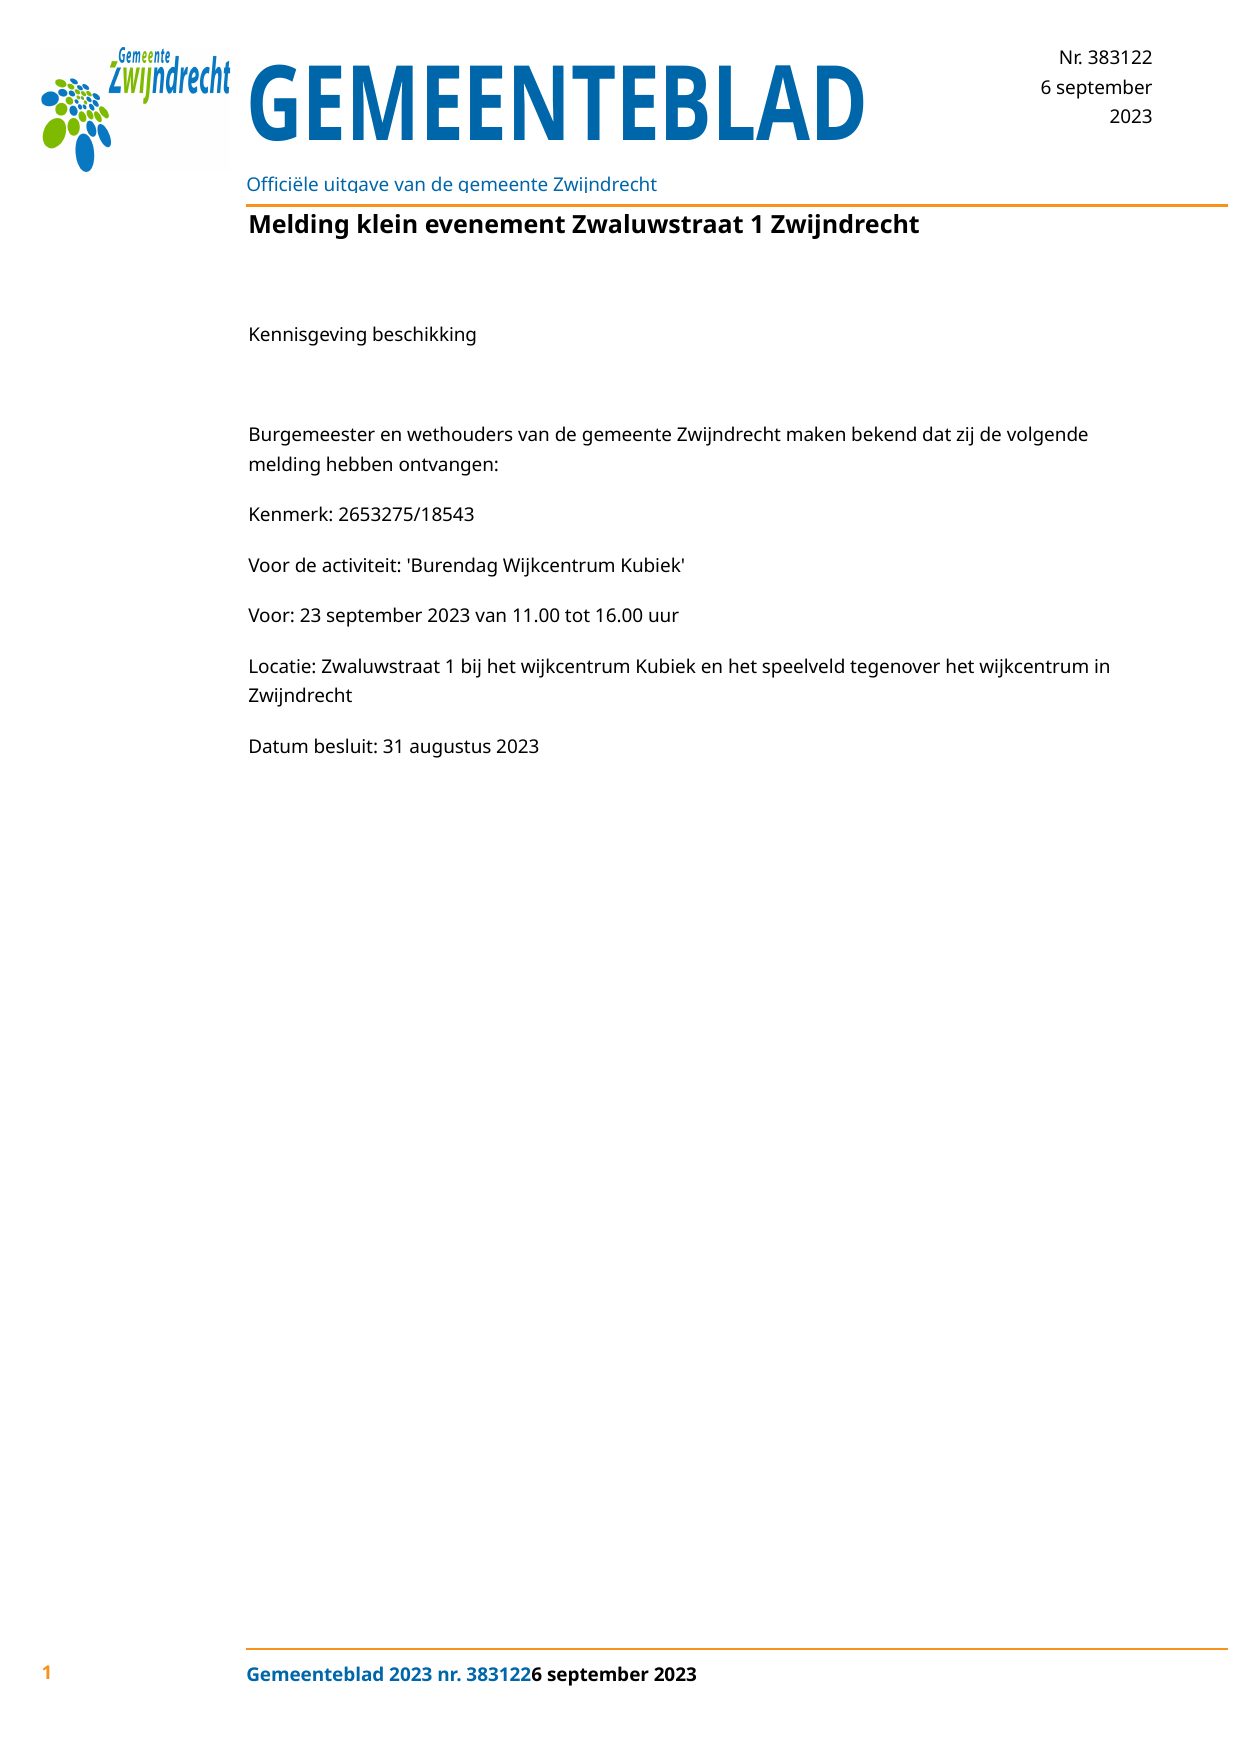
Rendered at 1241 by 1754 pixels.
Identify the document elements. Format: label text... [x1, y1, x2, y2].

text Datum besluit: 31 augustus 2023 [248, 733, 1152, 758]
text Kennisgeving beschikking [248, 321, 1152, 346]
text Melding klein evenement Zwaluwstraat 1 Zwijndrecht [248, 207, 1152, 241]
text Voor de activiteit: 'Burendag Wijkcentrum Kubiek' [248, 552, 1152, 578]
text Voor: 23 september 2023 van 11.00 tot 16.00 uur [248, 602, 1152, 628]
text Kenmerk: 2653275/18543 [248, 502, 1152, 527]
text Burgemeester en wethouders van de gemeente Zwijndrecht maken bekend dat zij de volgende melding hebben ontvangen: [248, 422, 1152, 477]
text Locatie: Zwaluwstraat 1 bij het wijkcentrum Kubiek en het speelveld tegenover het wijkcentrum in Zwijndrecht [248, 653, 1152, 708]
picture [41, 47, 231, 172]
